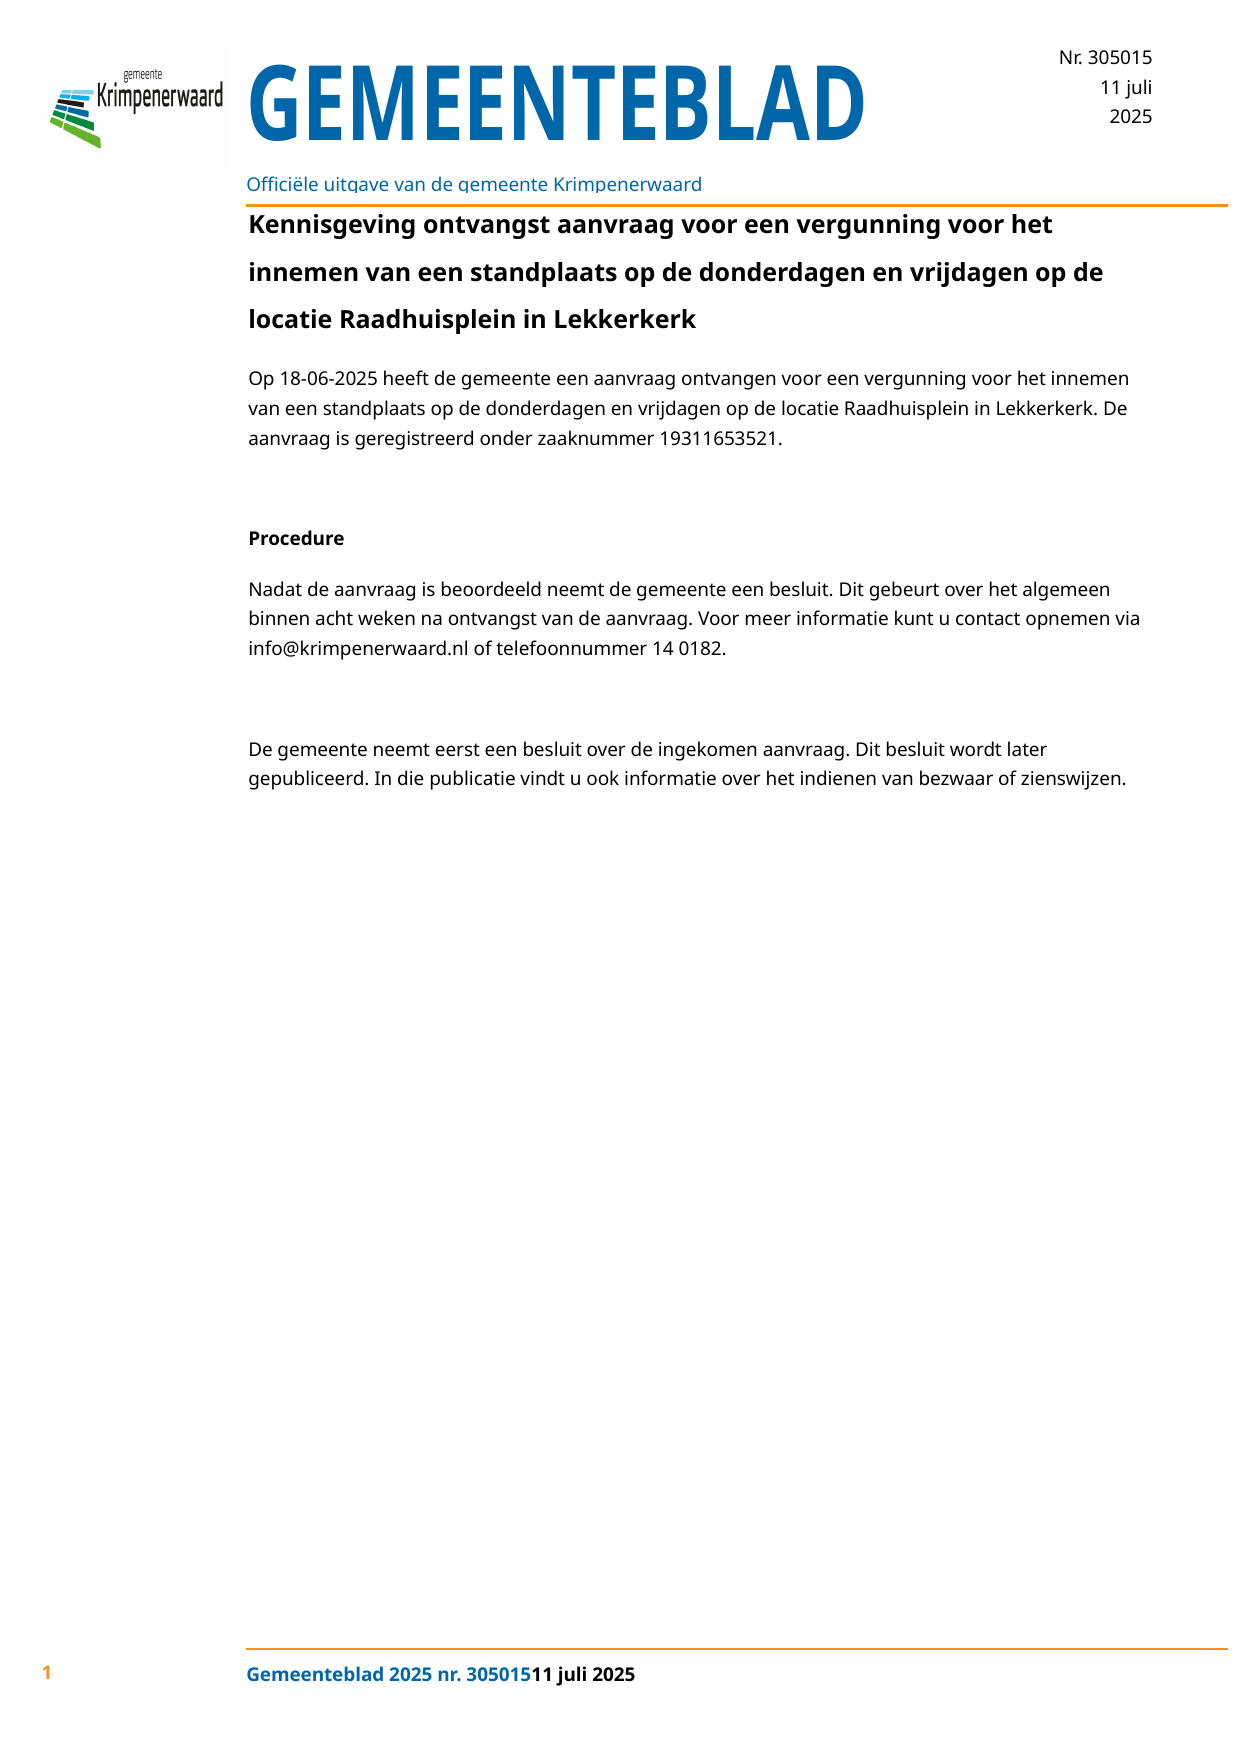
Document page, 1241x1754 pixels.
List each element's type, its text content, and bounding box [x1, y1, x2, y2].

picture [41, 47, 231, 172]
text Nadat de aanvraag is beoordeeld neemt de gemeente een besluit. Dit gebeurt over het algemeen binnen acht weken na ontvangst van de aanvraag. Voor meer informatie kunt u contact opnemen via info@krimpenerwaard.nl of telefoonnummer 14 0182. [248, 576, 1152, 661]
text Procedure [248, 526, 1152, 551]
text De gemeente neemt eerst een besluit over de ingekomen aanvraag. Dit besluit wordt later gepubliceerd. In die publicatie vindt u ook informatie over het indienen van bezwaar of zienswijzen. [248, 736, 1152, 791]
text Kennisgeving ontvangst aanvraag voor een vergunning voor het innemen van een standplaats op de donderdagen en vrijdagen op de locatie Raadhuisplein in Lekkerkerk [248, 207, 1152, 336]
text Op 18-06-2025 heeft de gemeente een aanvraag ontvangen voor een vergunning voor het innemen van een standplaats op de donderdagen en vrijdagen op de locatie Raadhuisplein in Lekkerkerk. De aanvraag is geregistreerd onder zaaknummer 19311653521. [248, 366, 1152, 450]
